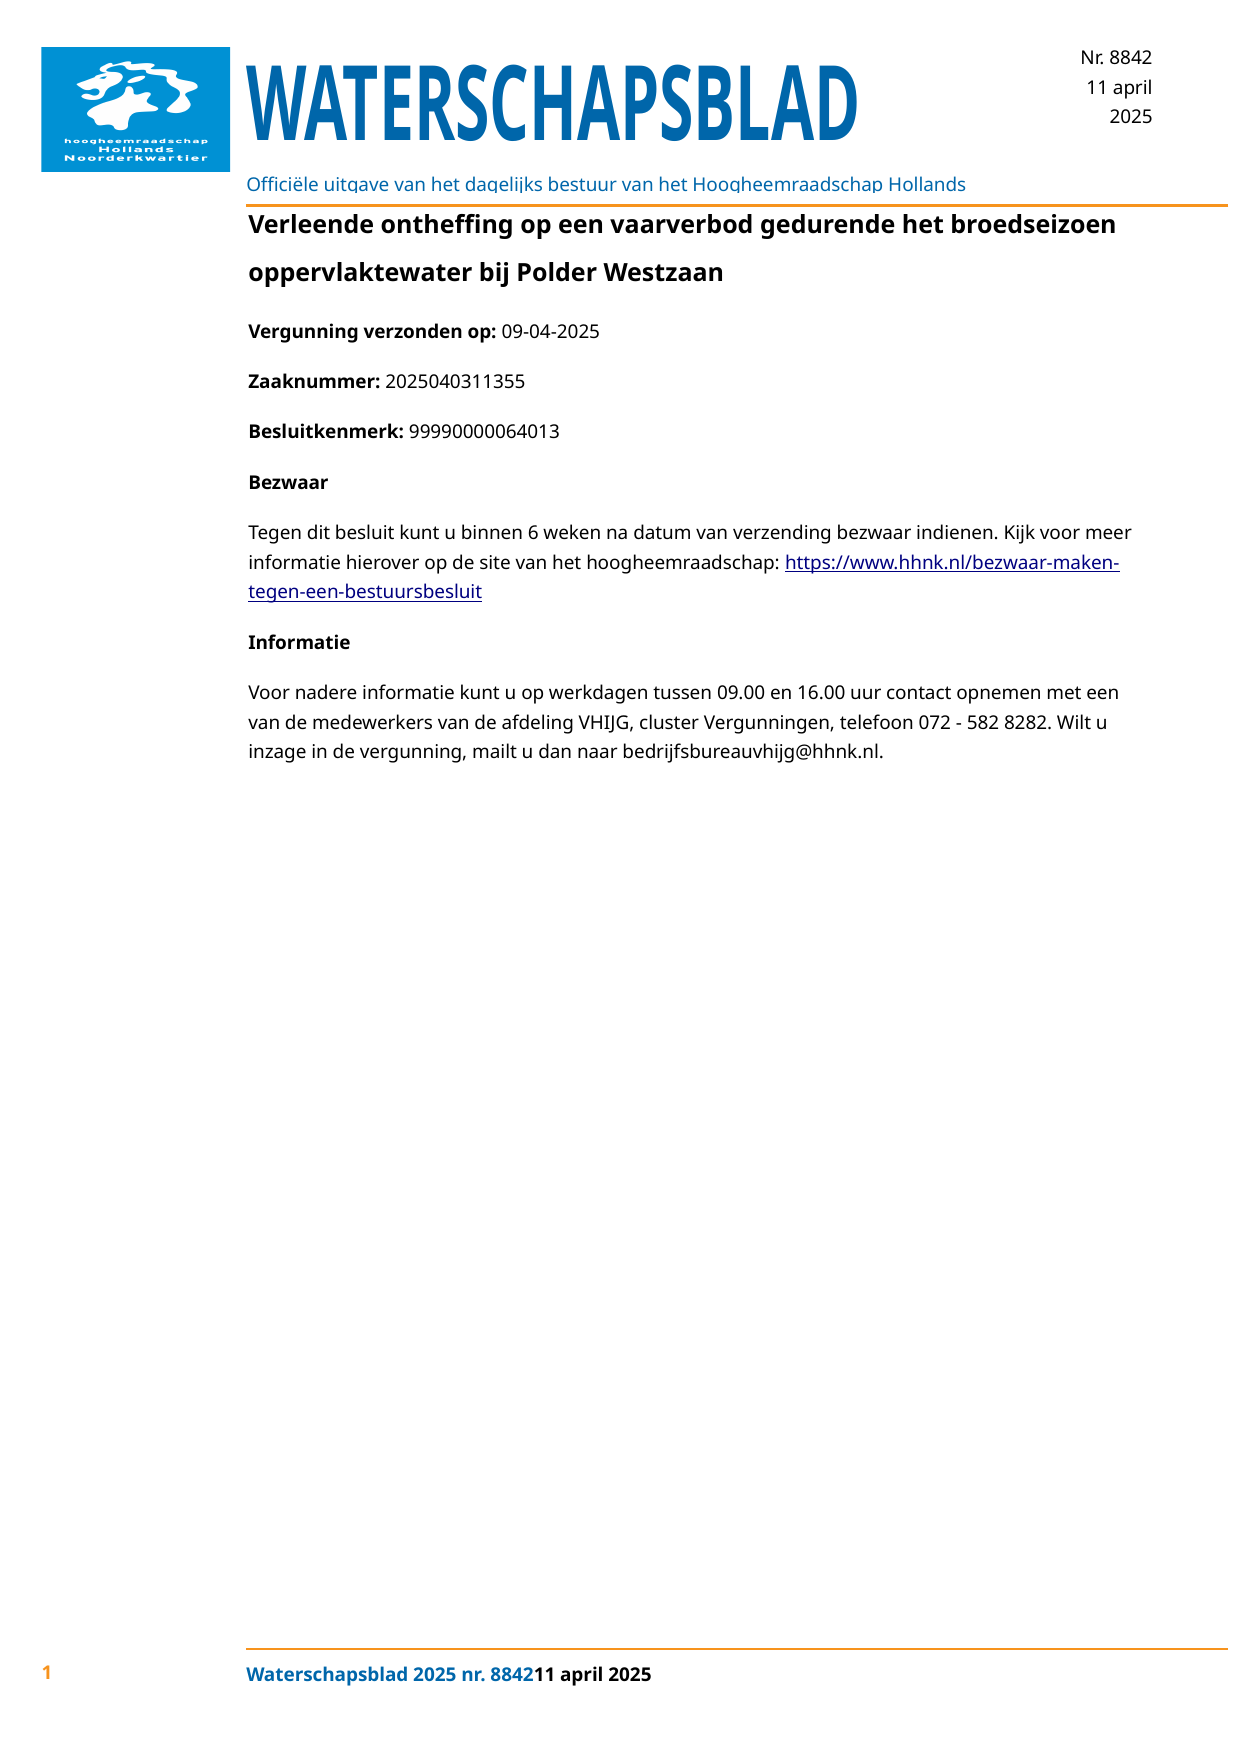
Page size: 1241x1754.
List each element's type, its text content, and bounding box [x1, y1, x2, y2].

text Verleende ontheffing op een vaarverbod gedurende het broedseizoen oppervlaktewater bij Polder Westzaan [248, 207, 1152, 288]
text Voor nadere informatie kunt u op werkdagen tussen 09.00 en 16.00 uur contact opnemen met een van de medewerkers van de afdeling VHIJG, cluster Vergunningen, telefoon 072 - 582 8282. Wilt u inzage in de vergunning, mailt u dan naar bedrijfsbureauvhijg@hhnk.nl. [248, 679, 1152, 764]
text Besluitkenmerk: 99990000064013 [248, 419, 1152, 444]
text Vergunning verzonden op: 09-04-2025 [248, 318, 1152, 344]
text Bezwaar [248, 469, 1152, 495]
text Zaaknummer: 2025040311355 [248, 368, 1152, 394]
picture [118, 62, 197, 112]
picture [78, 64, 122, 99]
picture [88, 87, 157, 130]
text Tegen dit besluit kunt u binnen 6 weken na datum van verzending bezwaar indienen. Kijk voor meer informatie hierover op de site van het hoogheemraadschap: https://www.hhnk.nl/bezwaar-maken-tegen-een-bestuursbesluit [248, 519, 1152, 604]
text Informatie [248, 629, 1152, 655]
picture [129, 76, 144, 82]
